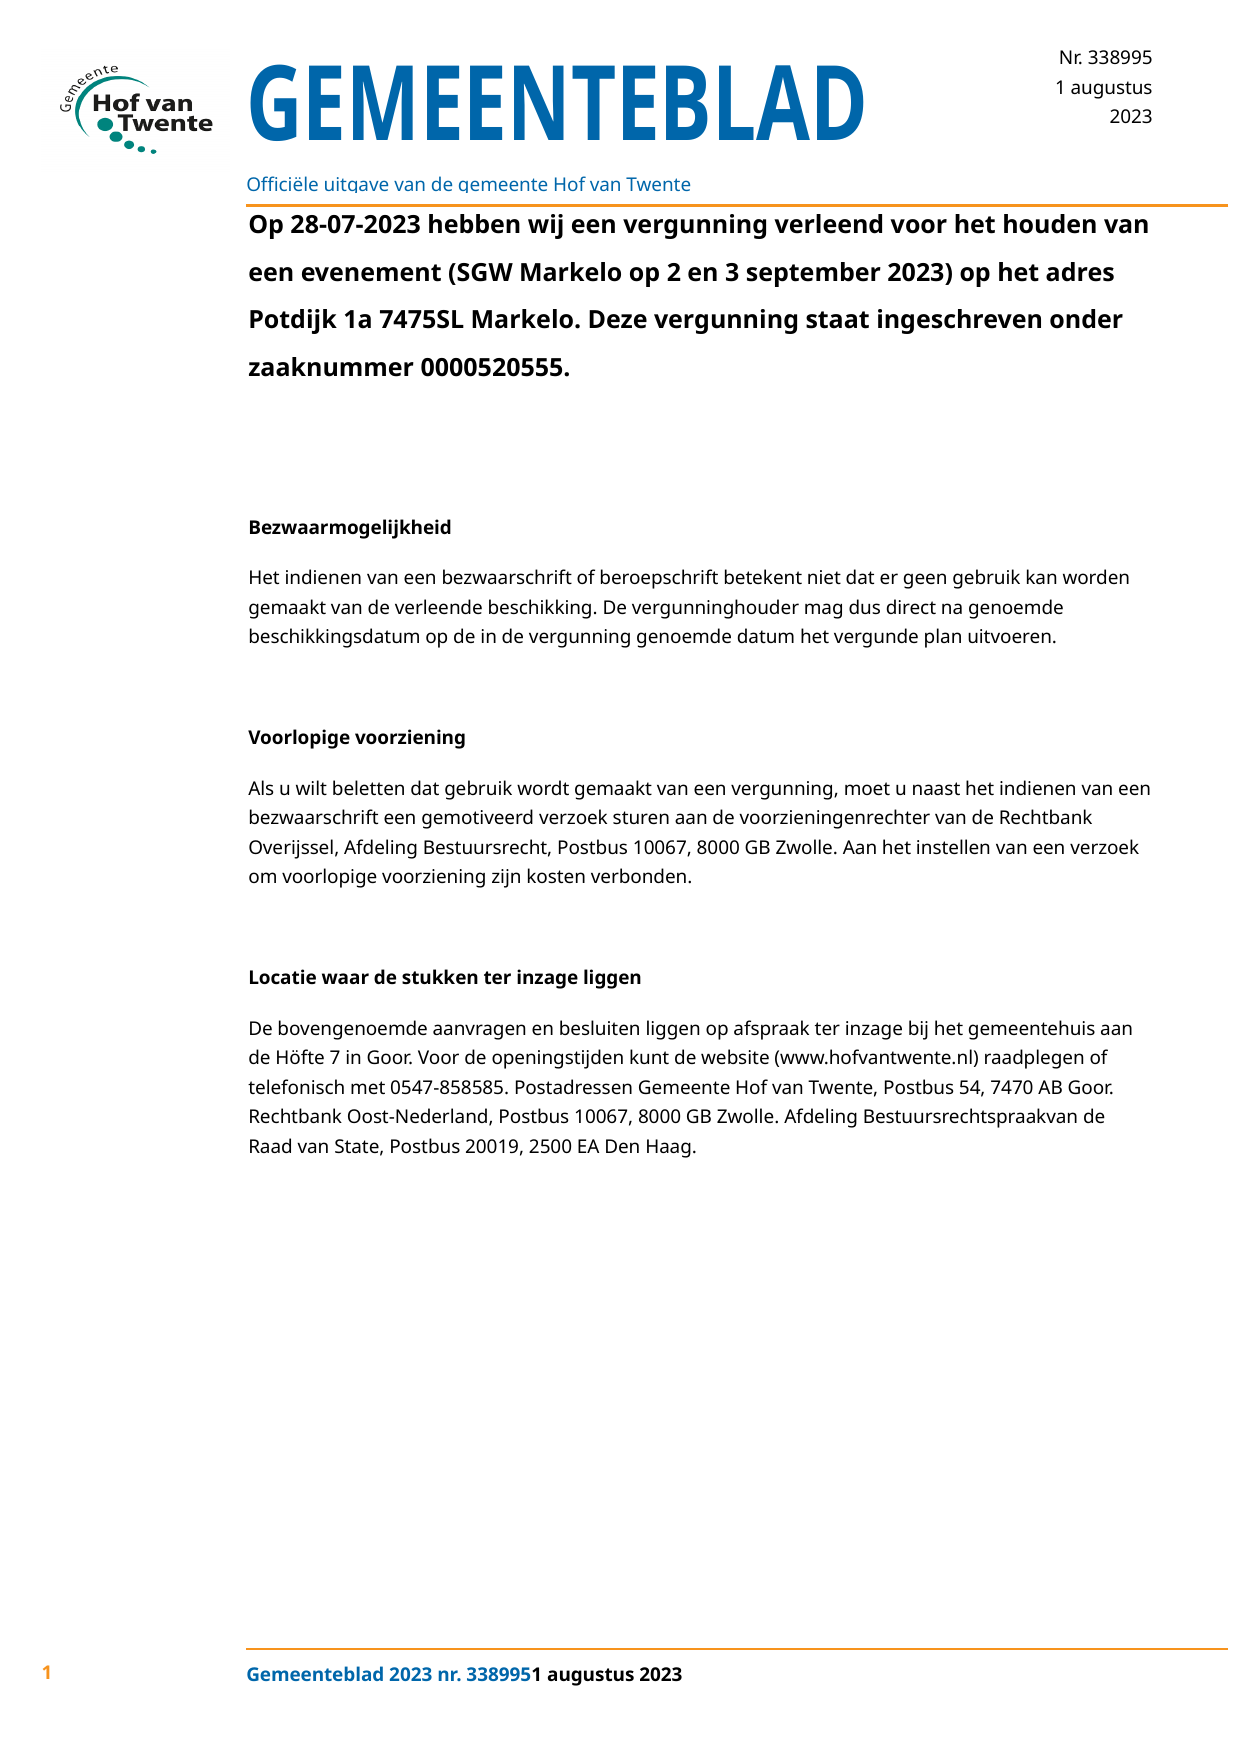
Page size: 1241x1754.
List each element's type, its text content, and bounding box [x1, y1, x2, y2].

text Bezwaarmogelijkheid [248, 514, 1152, 540]
text Als u wilt beletten dat gebruik wordt gemaakt van een vergunning, moet u naast het indienen van een bezwaarschrift een gemotiveerd verzoek sturen aan de voorzieningenrechter van de Rechtbank Overijssel, Afdeling Bestuursrecht, Postbus 10067, 8000 GB Zwolle. Aan het instellen van een verzoek om voorlopige voorziening zijn kosten verbonden. [248, 775, 1152, 889]
text Voorlopige voorziening [248, 724, 1152, 750]
text De bovengenoemde aanvragen en besluiten liggen op afspraak ter inzage bij het gemeentehuis aan de Höfte 7 in Goor. Voor de openingstijden kunt de website (www.hofvantwente.nl) raadplegen of telefonisch met 0547-858585. Postadressen Gemeente Hof van Twente, Postbus 54, 7470 AB Goor. Rechtbank Oost-Nederland, Postbus 10067, 8000 GB Zwolle. Afdeling Bestuursrechtspraakvan de Raad van State, Postbus 20019, 2500 EA Den Haag. [248, 1015, 1152, 1159]
text Op 28-07-2023 hebben wij een vergunning verleend voor het houden van een evenement (SGW Markelo op 2 en 3 september 2023) op het adres Potdijk 1a 7475SL Markelo. Deze vergunning staat ingeschreven onder zaaknummer 0000520555. [248, 207, 1152, 384]
picture [41, 47, 231, 172]
text Het indienen van een bezwaarschrift of beroepschrift betekent niet dat er geen gebruik kan worden gemaakt van de verleende beschikking. De vergunninghouder mag dus direct na genoemde beschikkingsdatum op de in de vergunning genoemde datum het vergunde plan uitvoeren. [248, 564, 1152, 649]
text Locatie waar de stukken ter inzage liggen [248, 964, 1152, 990]
